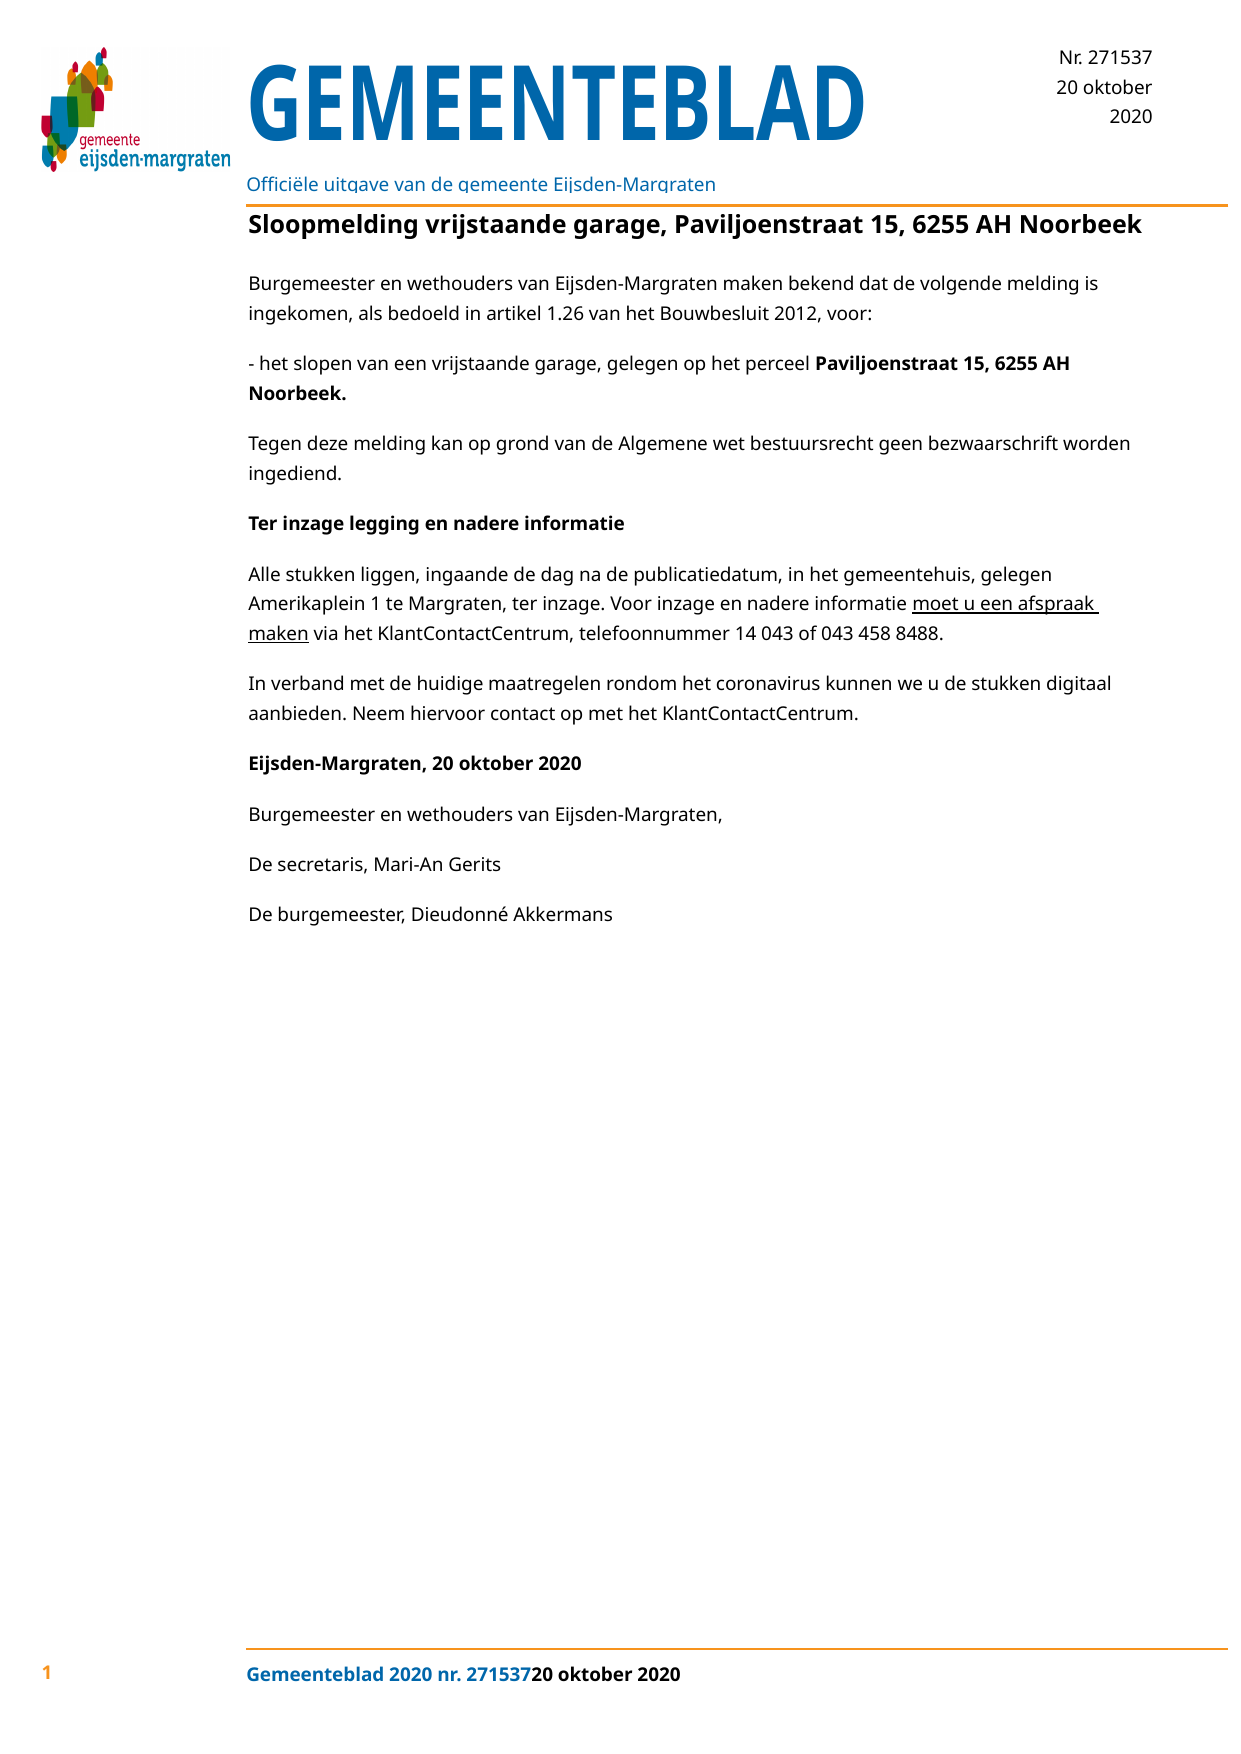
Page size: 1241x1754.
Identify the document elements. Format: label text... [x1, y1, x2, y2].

text Burgemeester en wethouders van Eijsden-Margraten, [248, 801, 1152, 826]
picture [41, 47, 231, 172]
text Alle stukken liggen, ingaande de dag na de publicatiedatum, in het gemeentehuis, gelegen Amerikaplein 1 te Margraten, ter inzage. Voor inzage en nadere informatie moet u een afspraak maken via het KlantContactCentrum, telefoonnummer 14 043 of 043 458 8488. [248, 561, 1152, 646]
text Ter inzage legging en nadere informatie [248, 510, 1152, 536]
text De burgemeester, Dieudonné Akkermans [248, 902, 1152, 927]
text De secretaris, Mari-An Gerits [248, 851, 1152, 877]
text Sloopmelding vrijstaande garage, Paviljoenstraat 15, 6255 AH Noorbeek [248, 207, 1152, 241]
text - het slopen van een vrijstaande garage, gelegen op het perceel Paviljoenstraat 15, 6255 AH Noorbeek. [248, 350, 1152, 406]
text In verband met de huidige maatregelen rondom het coronavirus kunnen we u de stukken digitaal aanbieden. Neem hiervoor contact op met het KlantContactCentrum. [248, 670, 1152, 726]
text Tegen deze melding kan op grond van de Algemene wet bestuursrecht geen bezwaarschrift worden ingediend. [248, 430, 1152, 486]
text Eijsden-Margraten, 20 oktober 2020 [248, 750, 1152, 776]
text Burgemeester en wethouders van Eijsden-Margraten maken bekend dat de volgende melding is ingekomen, als bedoeld in artikel 1.26 van het Bouwbesluit 2012, voor: [248, 270, 1152, 326]
